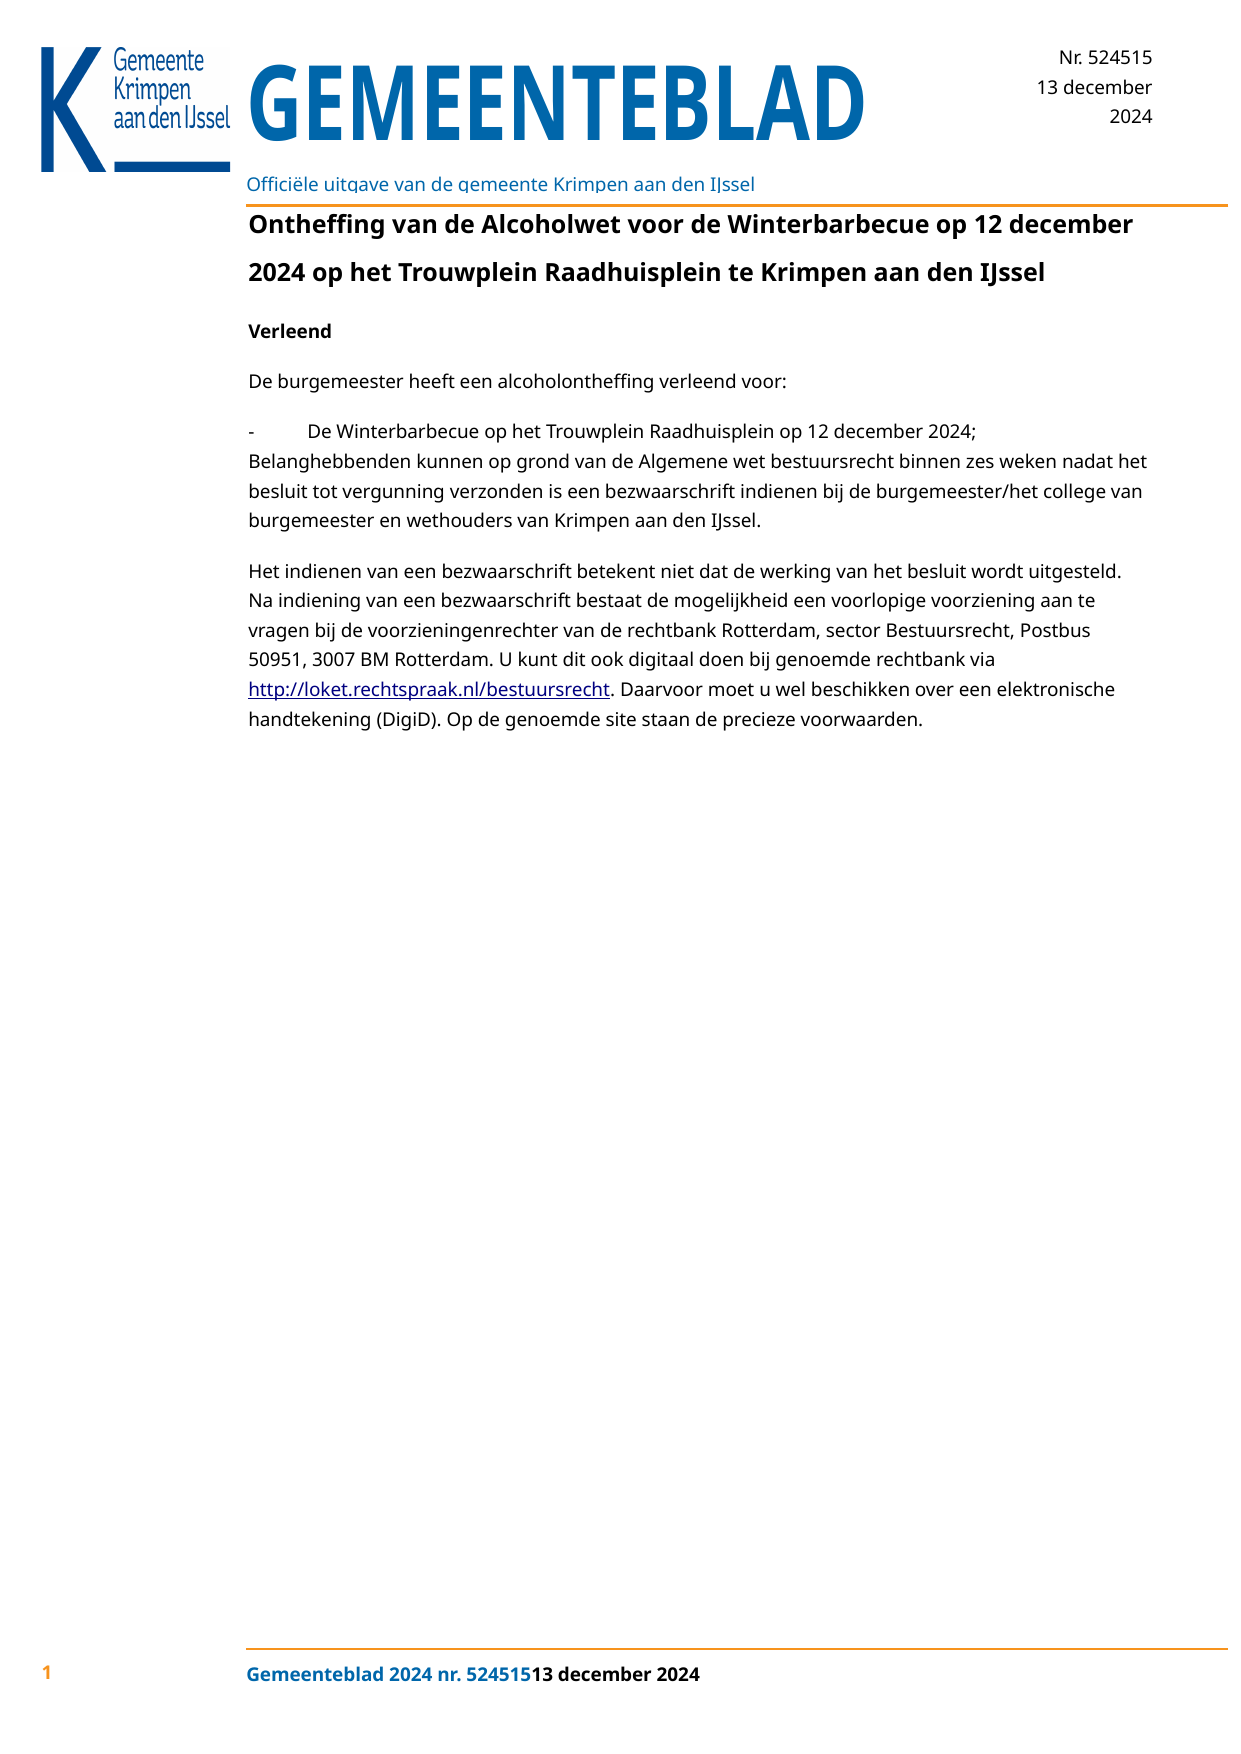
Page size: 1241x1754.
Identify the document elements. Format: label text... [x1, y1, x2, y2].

picture [41, 47, 231, 172]
text Ontheffing van de Alcoholwet voor de Winterbarbecue op 12 december 2024 op het Trouwplein Raadhuisplein te Krimpen aan den IJssel [248, 207, 1152, 288]
text Belanghebbenden kunnen op grond van de Algemene wet bestuursrecht binnen zes weken nadat het besluit tot vergunning verzonden is een bezwaarschrift indienen bij de burgemeester/het college van burgemeester en wethouders van Krimpen aan den IJssel. [248, 448, 1152, 533]
text Het indienen van een bezwaarschrift betekent niet dat de werking van het besluit wordt uitgesteld. Na indiening van een bezwaarschrift bestaat de mogelijkheid een voorlopige voorziening aan te vragen bij de voorzieningenrechter van de rechtbank Rotterdam, sector Bestuursrecht, Postbus 50951, 3007 BM Rotterdam. U kunt dit ook digitaal doen bij genoemde rechtbank via http://loket.rechtspraak.nl/bestuursrecht. Daarvoor moet u wel beschikken over een elektronische handtekening (DigiD). Op de genoemde site staan de precieze voorwaarden. [248, 558, 1152, 732]
text Verleend [248, 318, 1152, 344]
text De burgemeester heeft een alcoholontheffing verleend voor: [248, 368, 1152, 394]
list De Winterbarbecue op het Trouwplein Raadhuisplein op 12 december 2024; [248, 419, 1152, 444]
